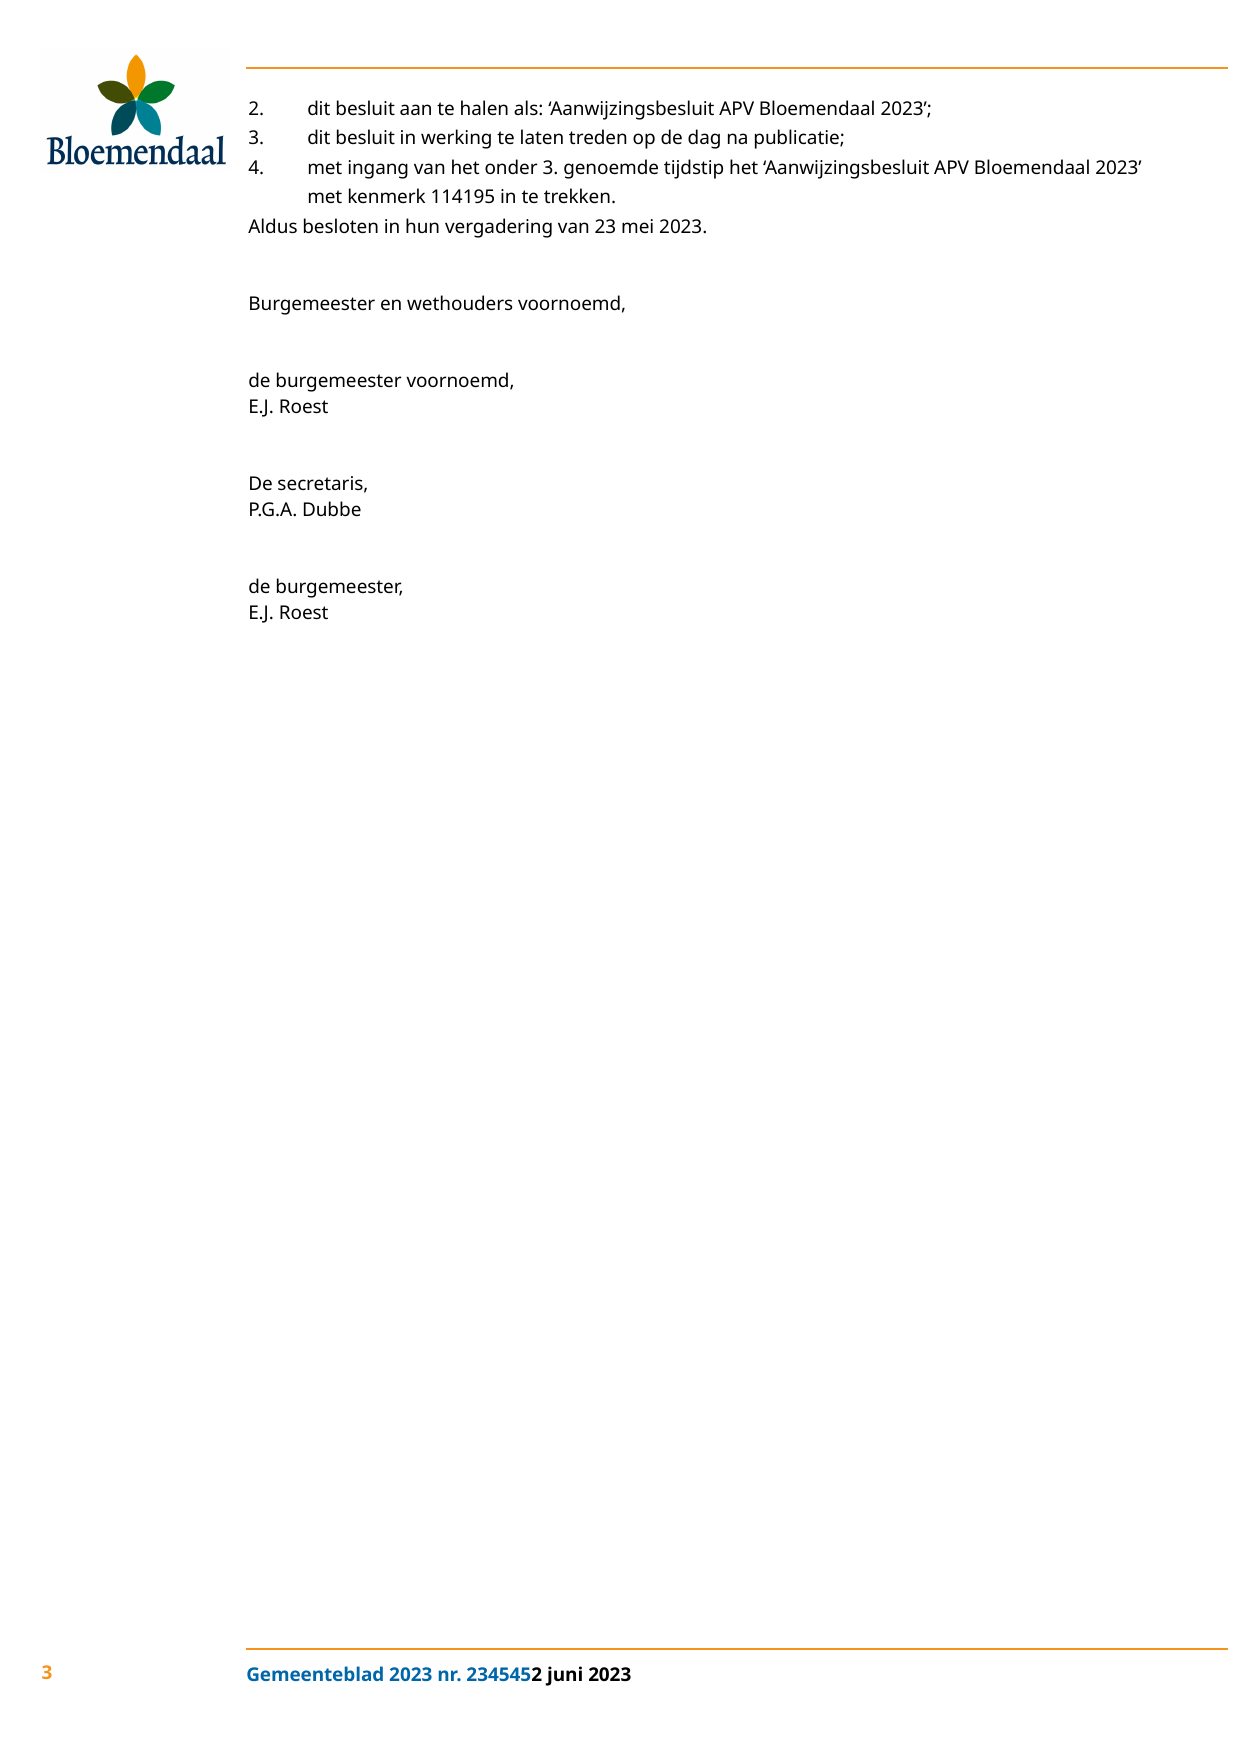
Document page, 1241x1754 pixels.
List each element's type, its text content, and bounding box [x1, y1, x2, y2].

text de burgemeester, [248, 573, 1152, 599]
list dit besluit aan te halen als: ‘Aanwijzingsbesluit APV Bloemendaal 2023’; [248, 95, 1152, 121]
text E.J. Roest [248, 599, 1152, 625]
text De secretaris, [248, 470, 1152, 496]
text Aldus besloten in hun vergadering van 23 mei 2023. [248, 213, 1152, 239]
list met ingang van het onder 3. genoemde tijdstip het ‘Aanwijzingsbesluit APV Bloemendaal 2023’ met kenmerk 114195 in te trekken. [248, 154, 1152, 209]
text de burgemeester voornoemd, [248, 367, 1152, 393]
text Burgemeester en wethouders voornoemd, [248, 290, 1152, 316]
text E.J. Roest [248, 393, 1152, 419]
list dit besluit in werking te laten treden op de dag na publicatie; [248, 124, 1152, 150]
picture [41, 47, 231, 172]
text P.G.A. Dubbe [248, 496, 1152, 522]
